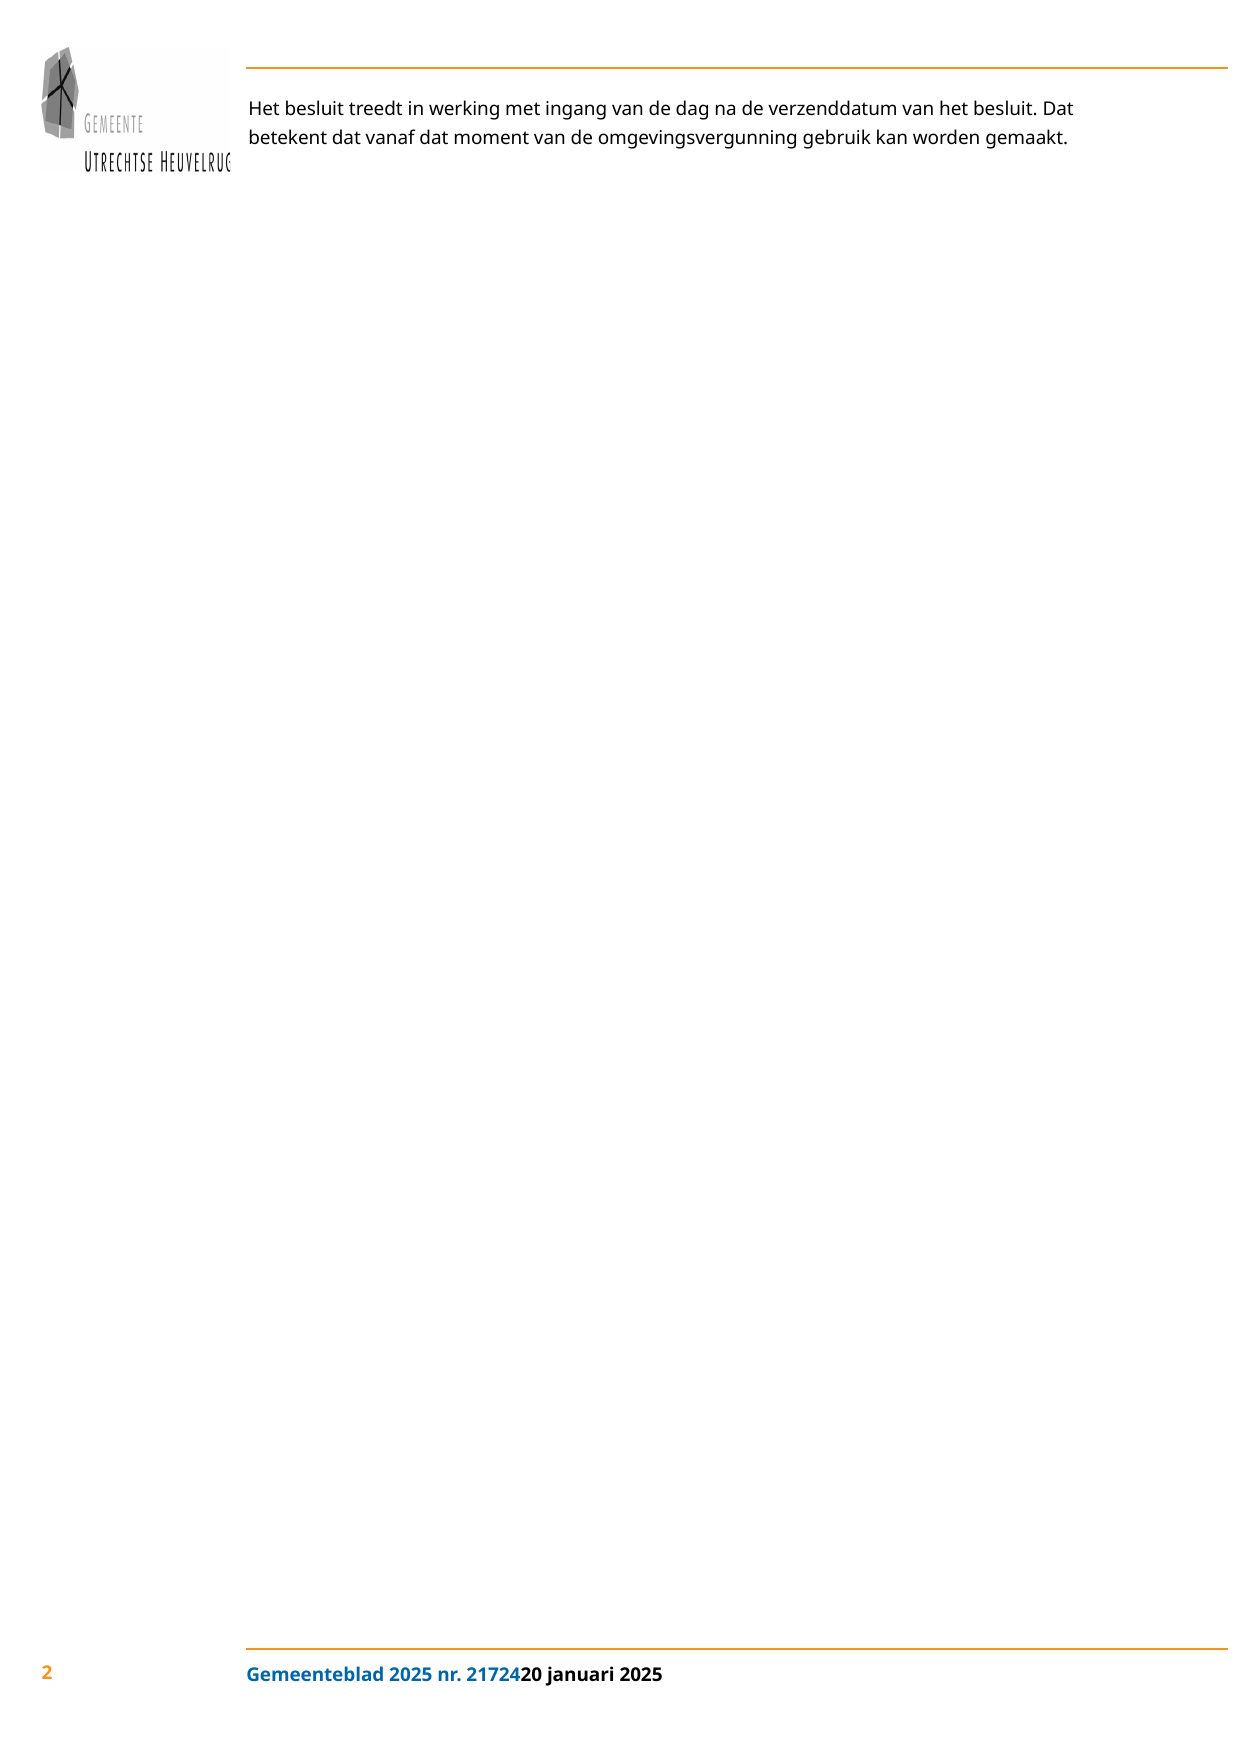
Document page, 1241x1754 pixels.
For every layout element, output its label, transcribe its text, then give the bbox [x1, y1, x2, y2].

text Het besluit treedt in werking met ingang van de dag na de verzenddatum van het besluit. Dat betekent dat vanaf dat moment van de omgevingsvergunning gebruik kan worden gemaakt. [248, 95, 1152, 150]
picture [41, 47, 231, 172]
